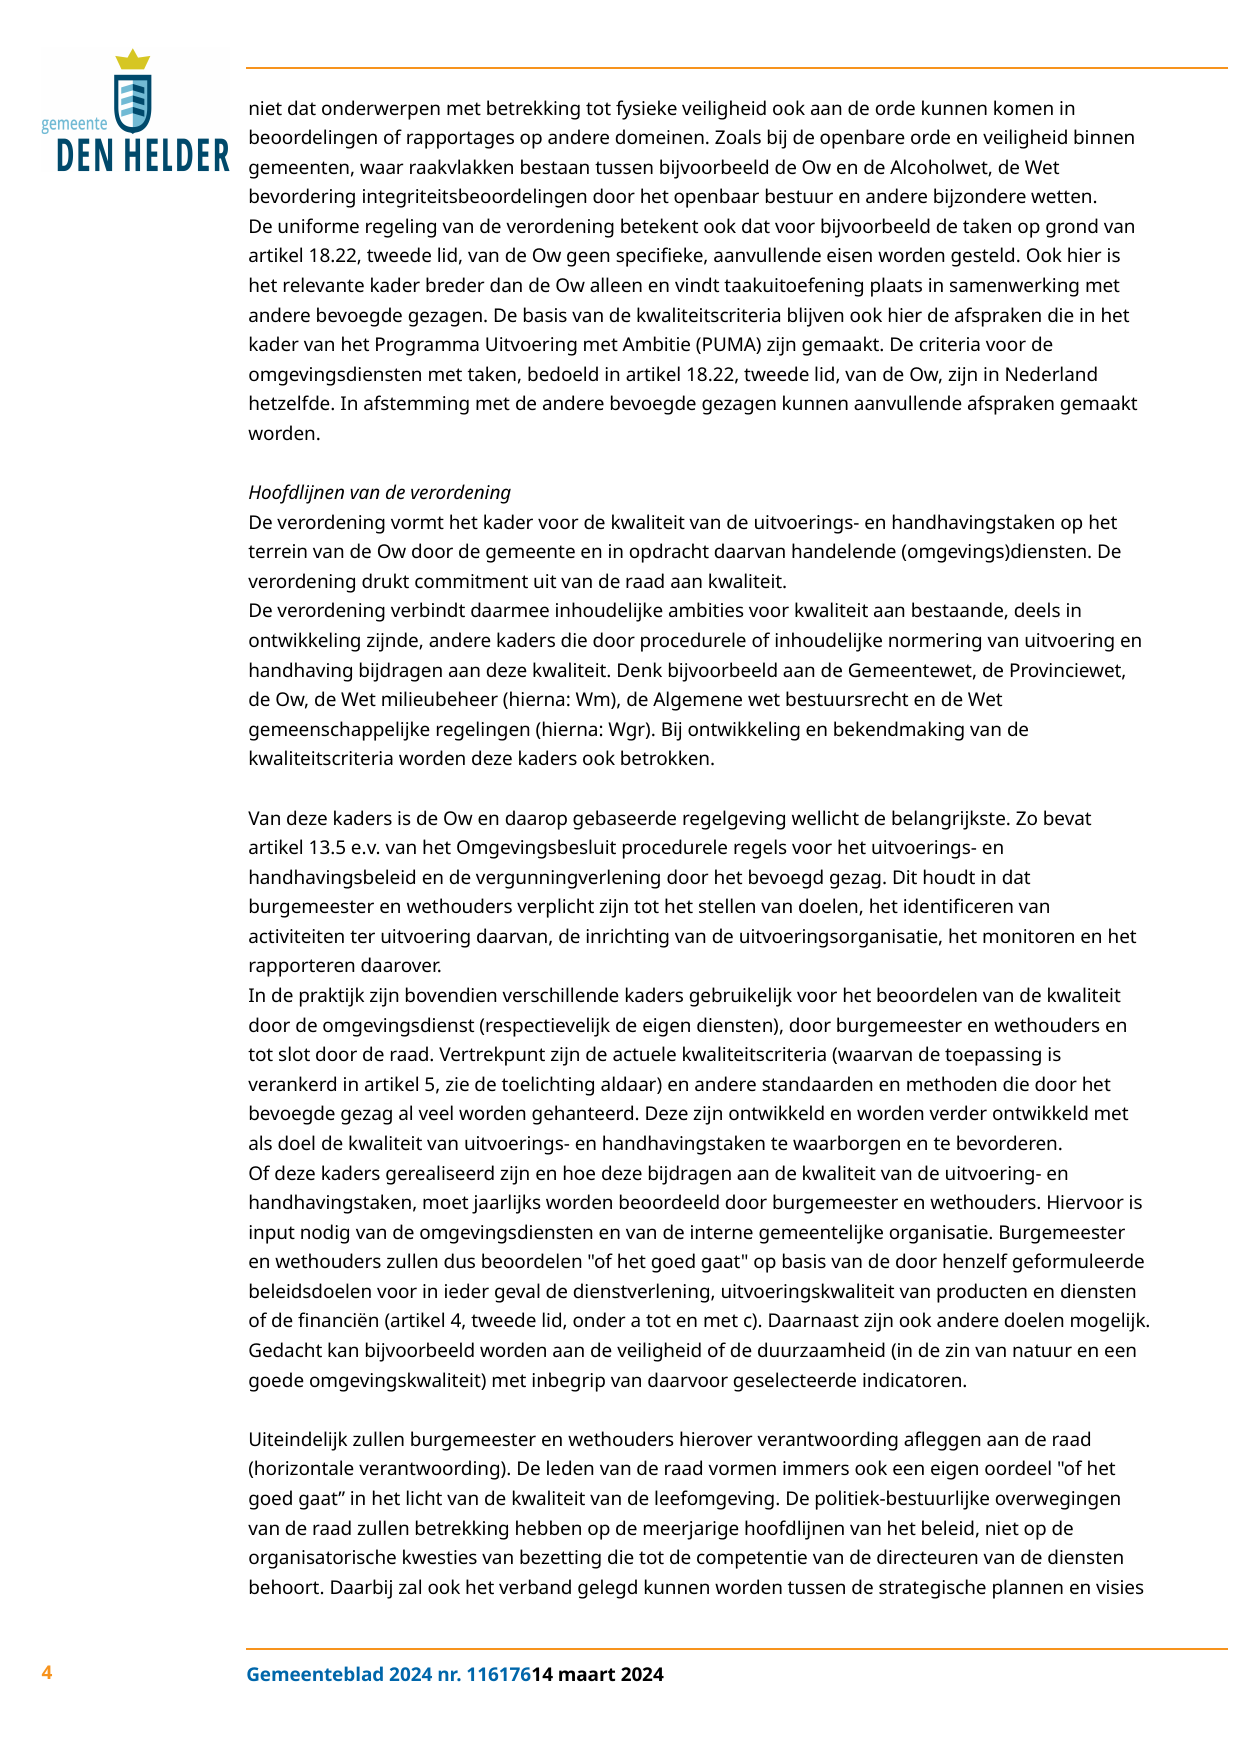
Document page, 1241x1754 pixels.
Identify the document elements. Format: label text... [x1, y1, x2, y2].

picture [182, 144, 187, 165]
text De verordening vormt het kader voor de kwaliteit van de uitvoerings- en handhavingstaken op het terrein van de Ow door de gemeente en in opdracht daarvan handelende (omgevings)diensten. De verordening drukt commitment uit van de raad aan kwaliteit. [248, 509, 1152, 594]
text In de praktijk zijn bovendien verschillende kaders gebruikelijk voor het beoordelen van de kwaliteit door de omgevingsdienst (respectievelijk de eigen diensten), door burgemeester en wethouders en tot slot door de raad. Vertrekpunt zijn de actuele kwaliteitscriteria (waarvan de toepassing is verankerd in artikel 5, zie de toelichting aldaar) en andere standaarden en methoden die door het bevoegde gezag al veel worden gehanteerd. Deze zijn ontwikkeld en worden verder ontwikkeld met als doel de kwaliteit van uitvoerings- en handhavingstaken te waarborgen en te bevorderen. [248, 982, 1152, 1156]
picture [100, 154, 106, 172]
picture [63, 144, 68, 165]
picture [220, 160, 224, 172]
text Uiteindelijk zullen burgemeester en wethouders hierover verantwoording afleggen aan de raad (horizontale verantwoording). De leden van de raad vormen immers ook een eigen oordeel "of het goed gaat” in het licht van de kwaliteit van de leefomgeving. De politiek-bestuurlijke overwegingen van de raad zullen betrekking hebben op de meerjarige hoofdlijnen van het beleid, niet op de organisatorische kwesties van bezetting die tot de competentie van de directeuren van de diensten behoort. Daarbij zal ook het verband gelegd kunnen worden tussen de strategische plannen en visies [248, 1426, 1152, 1600]
text De uniforme regeling van de verordening betekent ook dat voor bijvoorbeeld de taken op grond van artikel 18.22, tweede lid, van de Ow geen specifieke, aanvullende eisen worden gesteld. Ook hier is het relevante kader breder dan de Ow alleen en vindt taakuitoefening plaats in samenwerking met andere bevoegde gezagen. De basis van de kwaliteitscriteria blijven ook hier de afspraken die in het kader van het Programma Uitvoering met Ambitie (PUMA) zijn gemaakt. De criteria voor de omgevingsdiensten met taken, bedoeld in artikel 18.22, tweede lid, van de Ow, zijn in Nederland hetzelfde. In afstemming met de andere bevoegde gezagen kunnen aanvullende afspraken gemaakt worden. [248, 213, 1152, 446]
text niet dat onderwerpen met betrekking tot fysieke veiligheid ook aan de orde kunnen komen in beoordelingen of rapportages op andere domeinen. Zoals bij de openbare orde en veiligheid binnen gemeenten, waar raakvlakken bestaan tussen bijvoorbeeld de Ow en de Alcoholwet, de Wet bevordering integriteitsbeoordelingen door het openbaar bestuur en andere bijzondere wetten. [248, 95, 1152, 209]
picture [130, 157, 135, 172]
text Van deze kaders is de Ow en daarop gebaseerde regelgeving wellicht de belangrijkste. Zo bevat artikel 13.5 e.v. van het Omgevingsbesluit procedurele regels voor het uitvoerings- en handhavingsbeleid en de vergunningverlening door het bevoegd gezag. Dit houdt in dat burgemeester en wethouders verplicht zijn tot het stellen van doelen, het identificeren van activiteiten ter uitvoering daarvan, de inrichting van de uitvoeringsorganisatie, het monitoren en het rapporteren daarover. [248, 805, 1152, 978]
text Hoofdlijnen van de verordening [248, 479, 1152, 505]
text Of deze kaders gerealiseerd zijn en hoe deze bijdragen aan de kwaliteit van de uitvoering- en handhavingstaken, moet jaarlijks worden beoordeeld door burgemeester en wethouders. Hiervoor is input nodig van de omgevingsdiensten en van de interne gemeentelijke organisatie. Burgemeester en wethouders zullen dus beoordelen "of het goed gaat" op basis van de door henzelf geformuleerde beleidsdoelen voor in ieder geval de dienstverlening, uitvoeringskwaliteit van producten en diensten of de financiën (artikel 4, tweede lid, onder a tot en met c). Daarnaast zijn ook andere doelen mogelijk. Gedacht kan bijvoorbeeld worden aan de veiligheid of de duurzaamheid (in de zin van natuur en een goede omgevingskwaliteit) met inbegrip van daarvoor geselecteerde indicatoren. [248, 1160, 1152, 1393]
picture [41, 47, 231, 172]
text De verordening verbindt daarmee inhoudelijke ambities voor kwaliteit aan bestaande, deels in ontwikkeling zijnde, andere kaders die door procedurele of inhoudelijke normering van uitvoering en handhaving bijdragen aan deze kwaliteit. Denk bijvoorbeeld aan de Gemeentewet, de Provinciewet, de Ow, de Wet milieubeheer (hierna: Wm), de Algemene wet bestuursrecht en de Wet gemeenschappelijke regelingen (hierna: Wgr). Bij ontwikkeling en bekendmaking van de kwaliteitscriteria worden deze kaders ook betrokken. [248, 598, 1152, 771]
